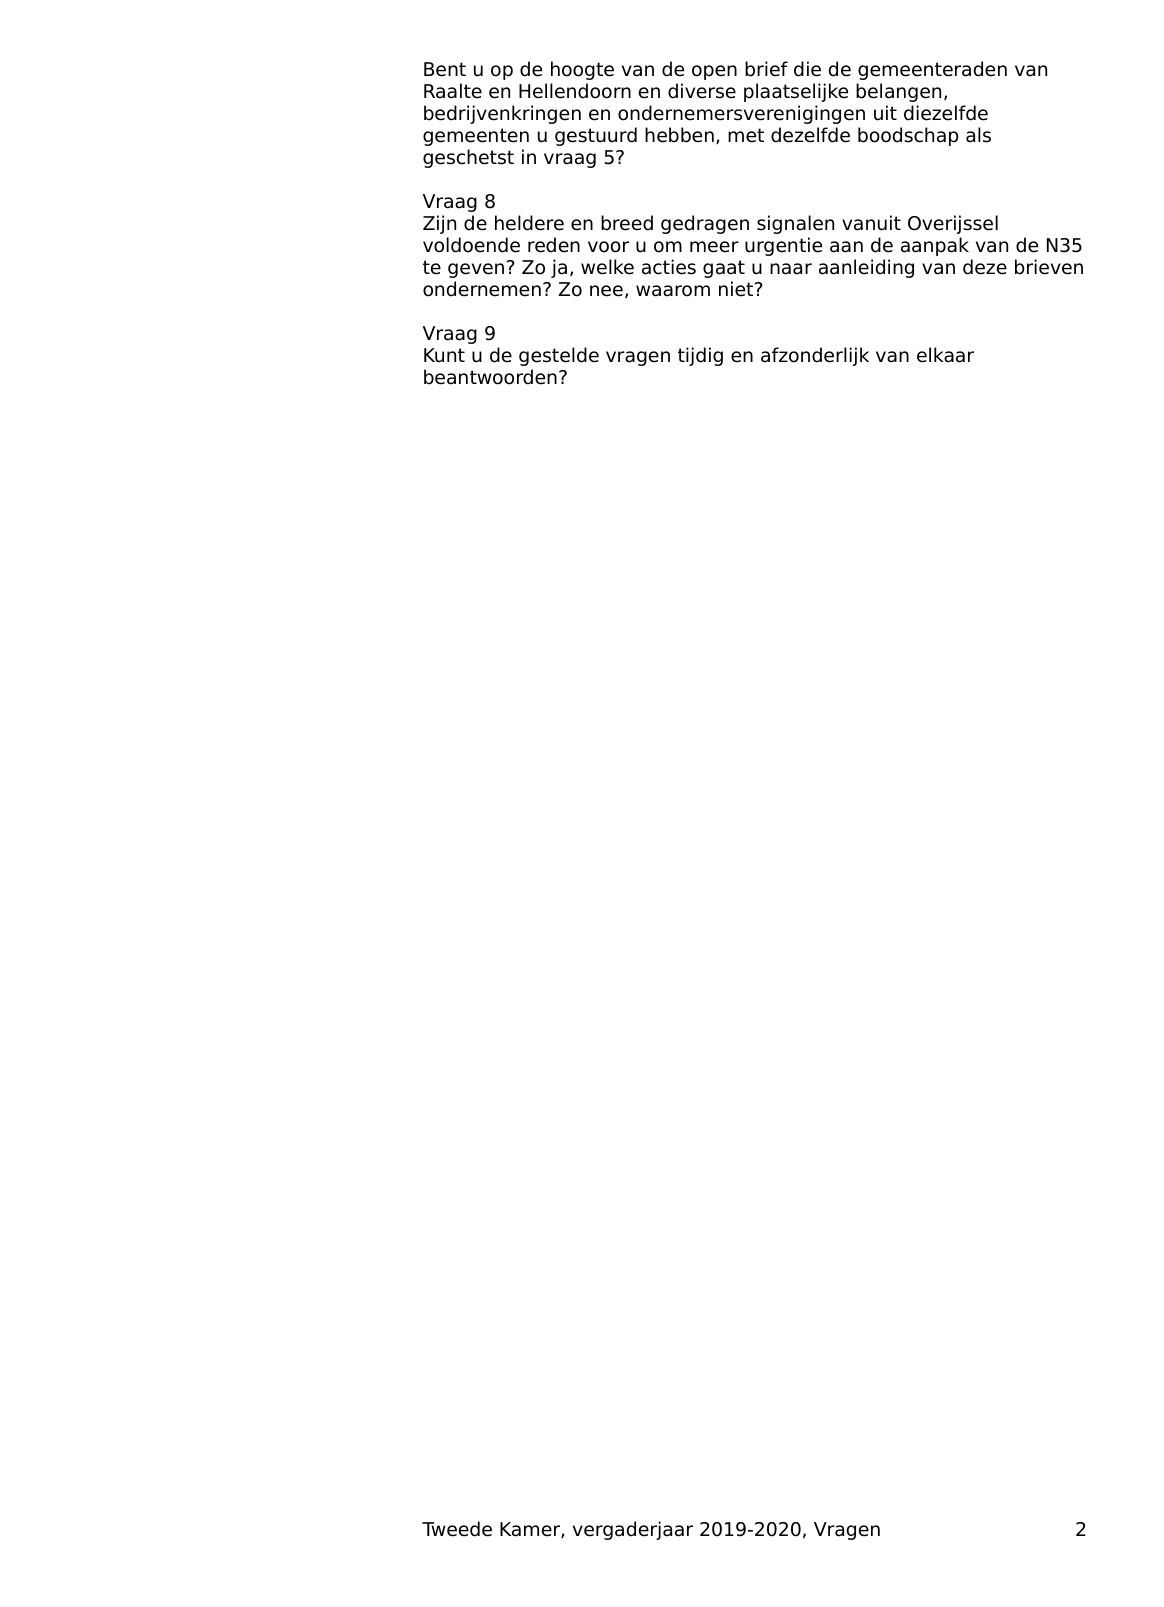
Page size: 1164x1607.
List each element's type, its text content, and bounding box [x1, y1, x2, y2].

text Vraag 9 [422, 323, 1087, 345]
text Zijn de heldere en breed gedragen signalen vanuit Overijssel voldoende reden voor u om meer urgentie aan de aanpak van de N35 te geven? Zo ja, welke acties gaat u naar aanleiding van deze brieven ondernemen? Zo nee, waarom niet? [422, 213, 1087, 301]
text Kunt u de gestelde vragen tijdig en afzonderlijk van elkaar beantwoorden? [422, 345, 1087, 389]
text Bent u op de hoogte van de open brief die de gemeenteraden van Raalte en Hellendoorn en diverse plaatselijke belangen, bedrijvenkringen en ondernemersverenigingen uit diezelfde gemeenten u gestuurd hebben, met dezelfde boodschap als geschetst in vraag 5? [422, 59, 1087, 169]
text Vraag 8 [422, 191, 1087, 213]
